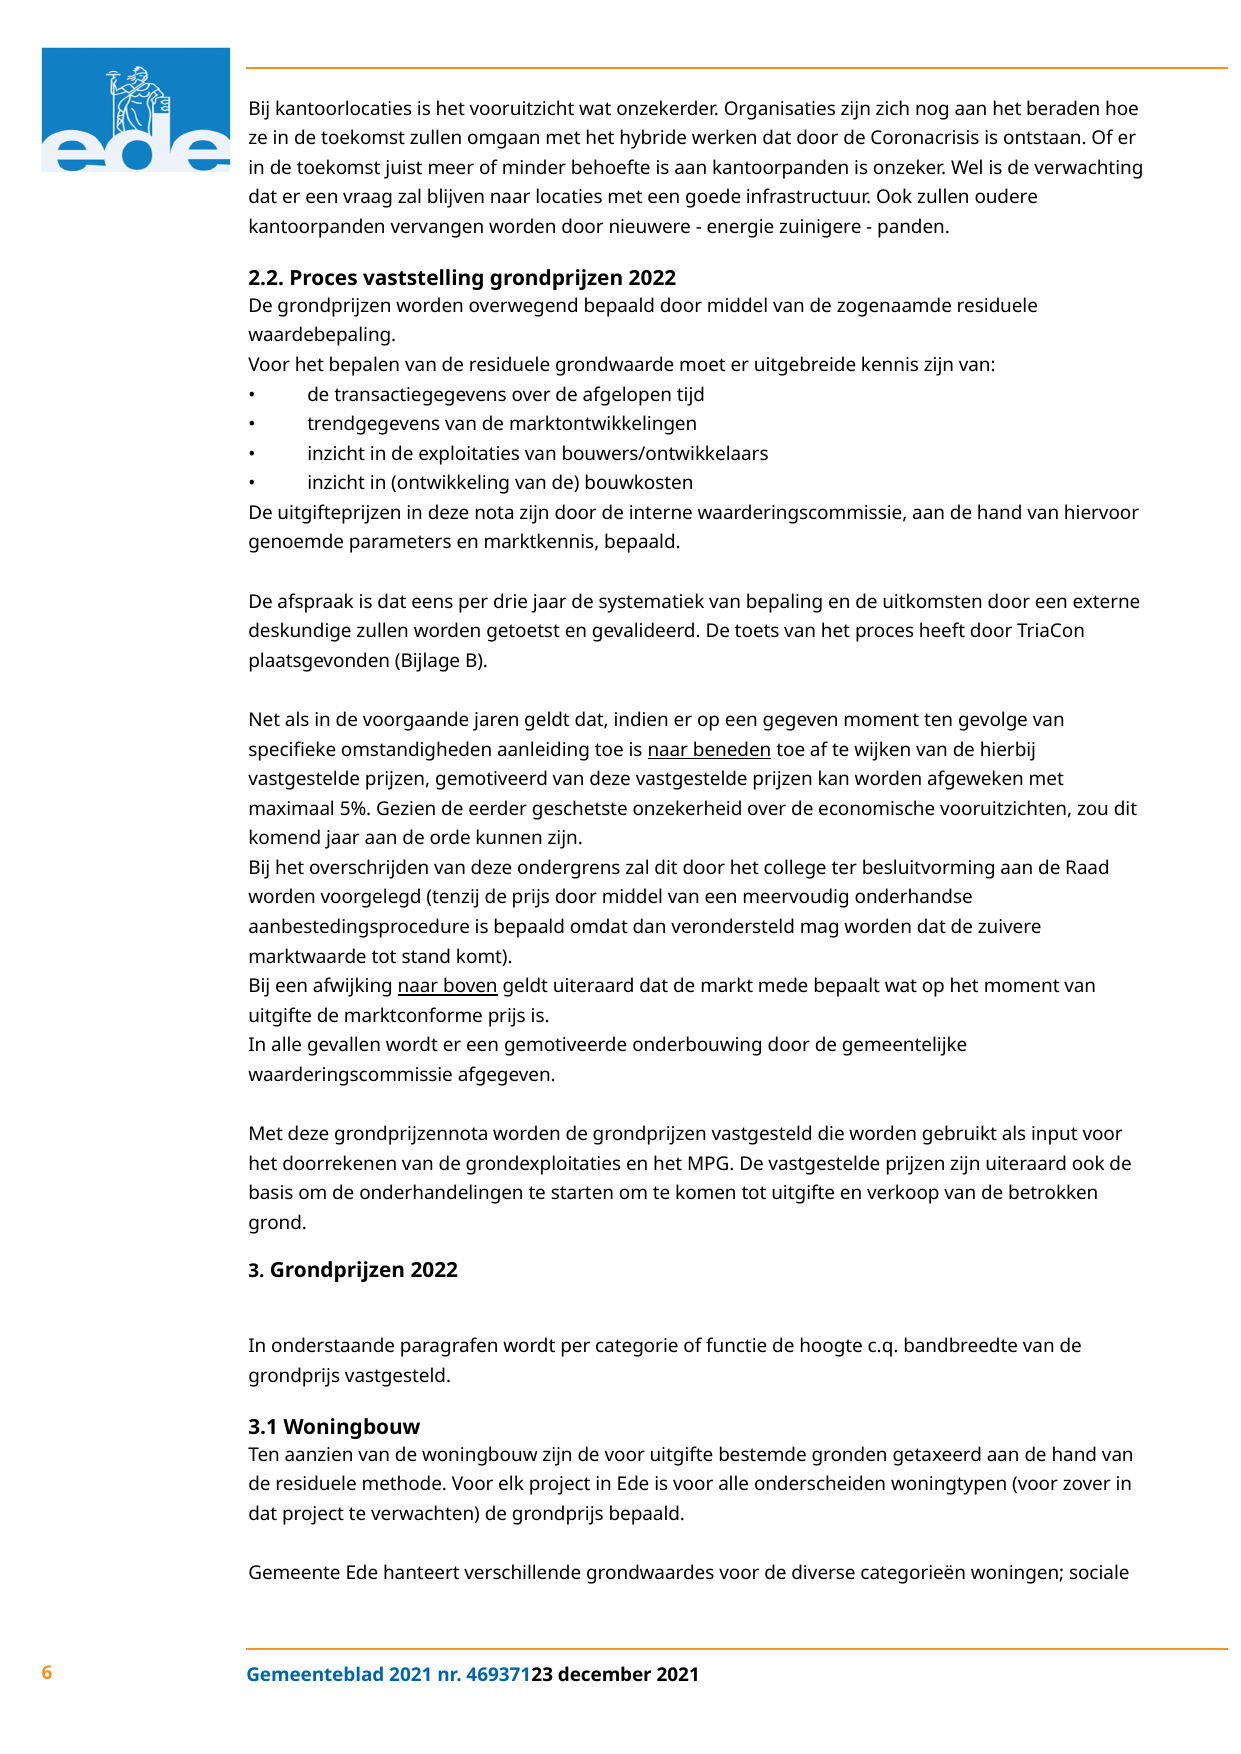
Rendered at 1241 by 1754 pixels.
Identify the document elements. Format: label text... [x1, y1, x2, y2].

text De grondprijzen worden overwegend bepaald door middel van de zogenaamde residuele waardebepaling. [248, 292, 1152, 347]
text In onderstaande paragrafen wordt per categorie of functie de hoogte c.q. bandbreedte van de grondprijs vastgesteld. [248, 1332, 1152, 1388]
text In alle gevallen wordt er een gemotiveerde onderbouwing door de gemeentelijke waarderingscommissie afgegeven. [248, 1032, 1152, 1087]
text Bij het overschrijden van deze ondergrens zal dit door het college ter besluitvorming aan de Raad worden voorgelegd (tenzij de prijs door middel van een meervoudig onderhandse aanbestedingsprocedure is bepaald omdat dan verondersteld mag worden dat de zuivere marktwaarde tot stand komt). [248, 854, 1152, 968]
picture [41, 47, 231, 172]
list de transactiegegevens over de afgelopen tijd [248, 381, 1152, 406]
text 3. Grondprijzen 2022 [248, 1255, 1152, 1283]
text 2.2. Proces vaststelling grondprijzen 2022 [248, 263, 1152, 292]
list inzicht in (ontwikkeling van de) bouwkosten [248, 469, 1152, 495]
text De uitgifteprijzen in deze nota zijn door de interne waarderingscommissie, aan de hand van hiervoor genoemde parameters en marktkennis, bepaald. [248, 499, 1152, 554]
text 3.1 Woningbouw [248, 1412, 1152, 1441]
text Ten aanzien van de woningbouw zijn de voor uitgifte bestemde gronden getaxeerd aan de hand van de residuele methode. Voor elk project in Ede is voor alle onderscheiden woningtypen (voor zover in dat project te verwachten) de grondprijs bepaald. [248, 1441, 1152, 1526]
text Bij een afwijking naar boven geldt uiteraard dat de markt mede bepaalt wat op het moment van uitgifte de marktconforme prijs is. [248, 972, 1152, 1028]
text Net als in de voorgaande jaren geldt dat, indien er op een gegeven moment ten gevolge van specifieke omstandigheden aanleiding toe is naar beneden toe af te wijken van de hierbij vastgestelde prijzen, gemotiveerd van deze vastgestelde prijzen kan worden afgeweken met maximaal 5%. Gezien de eerder geschetste onzekerheid over de economische vooruitzichten, zou dit komend jaar aan de orde kunnen zijn. [248, 706, 1152, 850]
text Bij kantoorlocaties is het vooruitzicht wat onzekerder. Organisaties zijn zich nog aan het beraden hoe ze in de toekomst zullen omgaan met het hybride werken dat door de Coronacrisis is ontstaan. Of er in de toekomst juist meer of minder behoefte is aan kantoorpanden is onzeker. Wel is de verwachting dat er een vraag zal blijven naar locaties met een goede infrastructuur. Ook zullen oudere kantoorpanden vervangen worden door nieuwere - energie zuinigere - panden. [248, 95, 1152, 239]
text De afspraak is dat eens per drie jaar de systematiek van bepaling en de uitkomsten door een externe deskundige zullen worden getoetst en gevalideerd. De toets van het proces heeft door TriaCon plaatsgevonden (Bijlage B). [248, 588, 1152, 673]
list trendgegevens van de marktontwikkelingen [248, 410, 1152, 436]
text Gemeente Ede hanteert verschillende grondwaardes voor de diverse categorieën woningen; sociale [248, 1559, 1152, 1585]
list inzicht in de exploitaties van bouwers/ontwikkelaars [248, 440, 1152, 466]
text Voor het bepalen van de residuele grondwaarde moet er uitgebreide kennis zijn van: [248, 351, 1152, 377]
text Met deze grondprijzennota worden de grondprijzen vastgesteld die worden gebruikt als input voor het doorrekenen van de grondexploitaties en het MPG. De vastgestelde prijzen zijn uiteraard ook de basis om de onderhandelingen te starten om te komen tot uitgifte en verkoop van de betrokken grond. [248, 1120, 1152, 1235]
